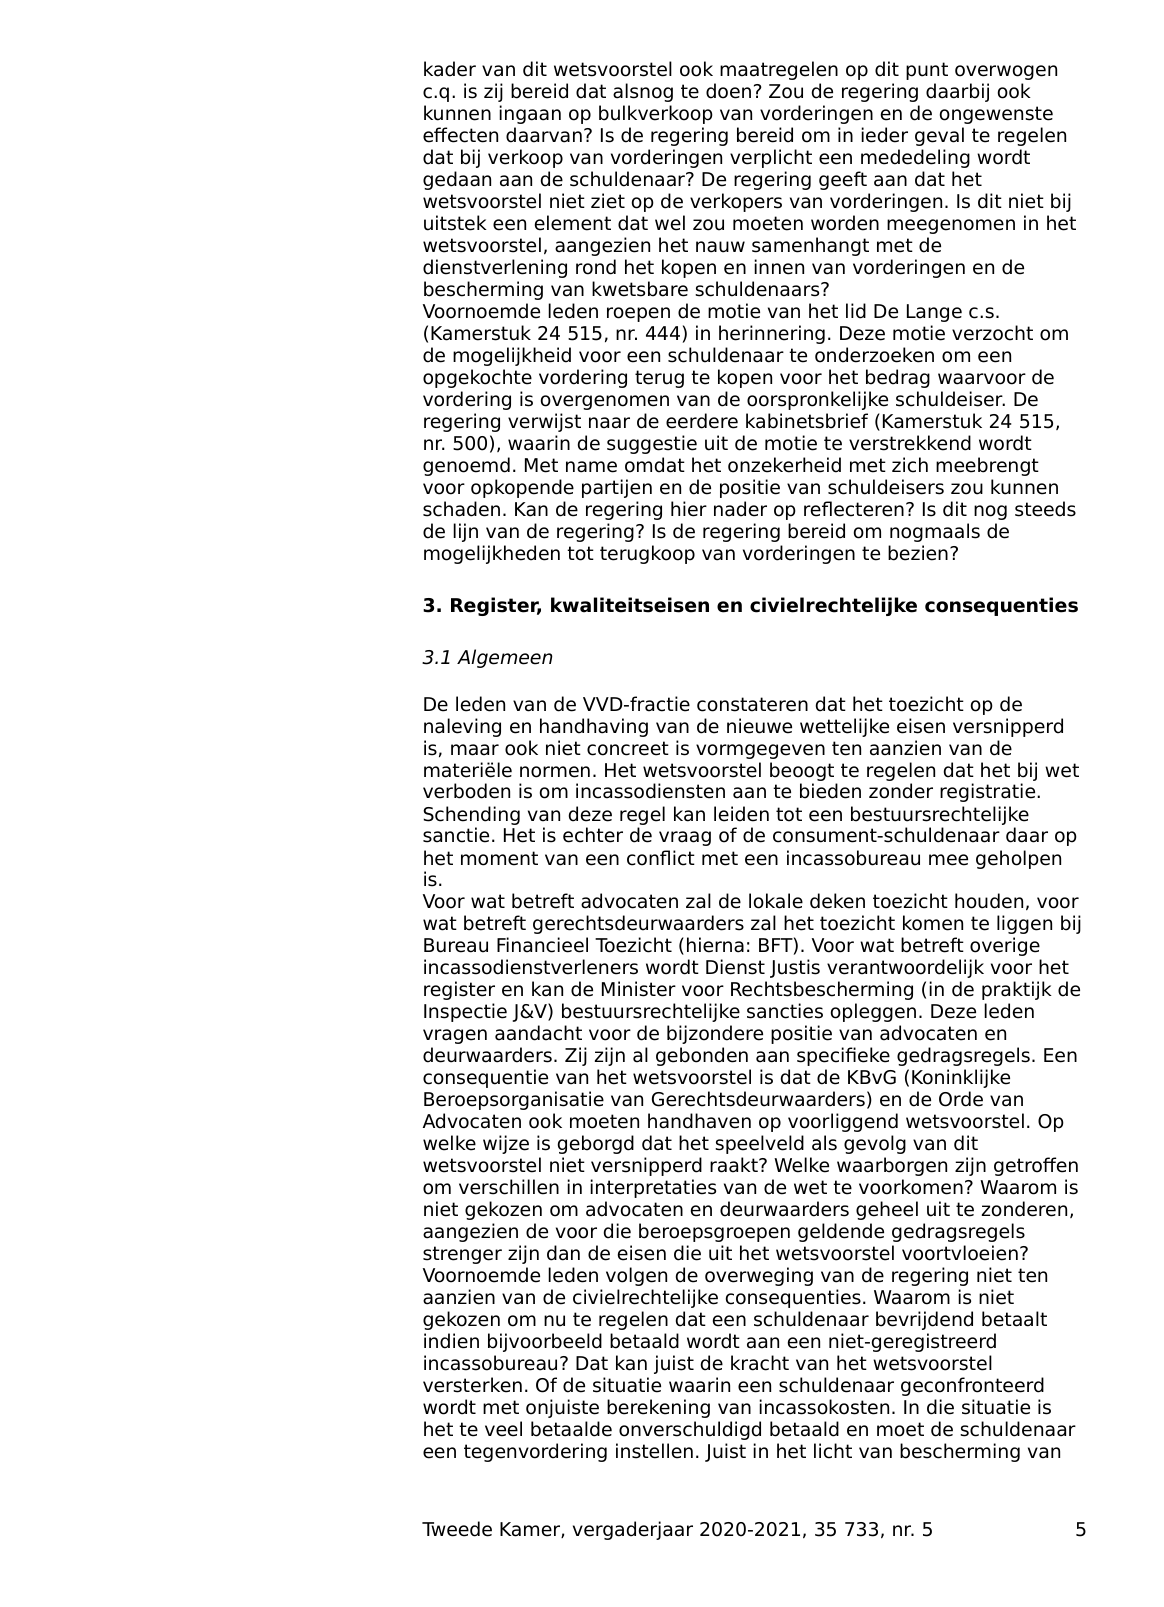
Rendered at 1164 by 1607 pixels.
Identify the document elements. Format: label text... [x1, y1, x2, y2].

text Voor wat betreft advocaten zal de lokale deken toezicht houden, voor wat betreft gerechtsdeurwaarders zal het toezicht komen te liggen bij Bureau Financieel Toezicht (hierna: BFT). Voor wat betreft overige incassodienstverleners wordt Dienst Justis verantwoordelijk voor het register en kan de Minister voor Rechtsbescherming (in de praktijk de Inspectie J&V) bestuursrechtelijke sancties opleggen. Deze leden vragen aandacht voor de bijzondere positie van advocaten en deurwaarders. Zij zijn al gebonden aan specifieke gedragsregels. Een consequentie van het wetsvoorstel is dat de KBvG (Koninklijke Beroepsorganisatie van Gerechtsdeurwaarders) en de Orde van Advocaten ook moeten handhaven op voorliggend wetsvoorstel. Op welke wijze is geborgd dat het speelveld als gevolg van dit wetsvoorstel niet versnipperd raakt? Welke waarborgen zijn getroffen om verschillen in interpretaties van de wet te voorkomen? Waarom is niet gekozen om advocaten en deurwaarders geheel uit te zonderen, aangezien de voor die beroepsgroepen geldende gedragsregels strenger zijn dan de eisen die uit het wetsvoorstel voortvloeien? [422, 891, 1087, 1265]
text Voornoemde leden volgen de overweging van de regering niet ten aanzien van de civielrechtelijke consequenties. Waarom is niet gekozen om nu te regelen dat een schuldenaar bevrijdend betaalt indien bijvoorbeeld betaald wordt aan een niet-geregistreerd incassobureau? Dat kan juist de kracht van het wetsvoorstel versterken. Of de situatie waarin een schuldenaar geconfronteerd wordt met onjuiste berekening van incassokosten. In die situatie is het te veel betaalde onverschuldigd betaald en moet de schuldenaar een tegenvordering instellen. Juist in het licht van bescherming van [422, 1265, 1087, 1463]
text Voornoemde leden roepen de motie van het lid De Lange c.s. (Kamerstuk 24 515, nr. 444) in herinnering. Deze motie verzocht om de mogelijkheid voor een schuldenaar te onderzoeken om een opgekochte vordering terug te kopen voor het bedrag waarvoor de vordering is overgenomen van de oorspronkelijke schuldeiser. De regering verwijst naar de eerdere kabinetsbrief (Kamerstuk 24 515, nr. 500), waarin de suggestie uit de motie te verstrekkend wordt genoemd. Met name omdat het onzekerheid met zich meebrengt voor opkopende partijen en de positie van schuldeisers zou kunnen schaden. Kan de regering hier nader op reflecteren? Is dit nog steeds de lijn van de regering? Is de regering bereid om nogmaals de mogelijkheden tot terugkoop van vorderingen te bezien? [422, 301, 1087, 564]
subtitle 3.1 Algemeen [422, 647, 1087, 668]
text De leden van de VVD-fractie constateren dat het toezicht op de naleving en handhaving van de nieuwe wettelijke eisen versnipperd is, maar ook niet concreet is vormgegeven ten aanzien van de materiële normen. Het wetsvoorstel beoogt te regelen dat het bij wet verboden is om incassodiensten aan te bieden zonder registratie. Schending van deze regel kan leiden tot een bestuursrechtelijke sanctie. Het is echter de vraag of de consument-schuldenaar daar op het moment van een conflict met een incassobureau mee geholpen is. [422, 693, 1087, 891]
text kader van dit wetsvoorstel ook maatregelen op dit punt overwogen c.q. is zij bereid dat alsnog te doen? Zou de regering daarbij ook kunnen ingaan op bulkverkoop van vorderingen en de ongewenste effecten daarvan? Is de regering bereid om in ieder geval te regelen dat bij verkoop van vorderingen verplicht een mededeling wordt gedaan aan de schuldenaar? De regering geeft aan dat het wetsvoorstel niet ziet op de verkopers van vorderingen. Is dit niet bij uitstek een element dat wel zou moeten worden meegenomen in het wetsvoorstel, aangezien het nauw samenhangt met de dienstverlening rond het kopen en innen van vorderingen en de bescherming van kwetsbare schuldenaars? [422, 59, 1087, 301]
subtitle 3. Register, kwaliteitseisen en civielrechtelijke consequenties [422, 594, 1087, 617]
